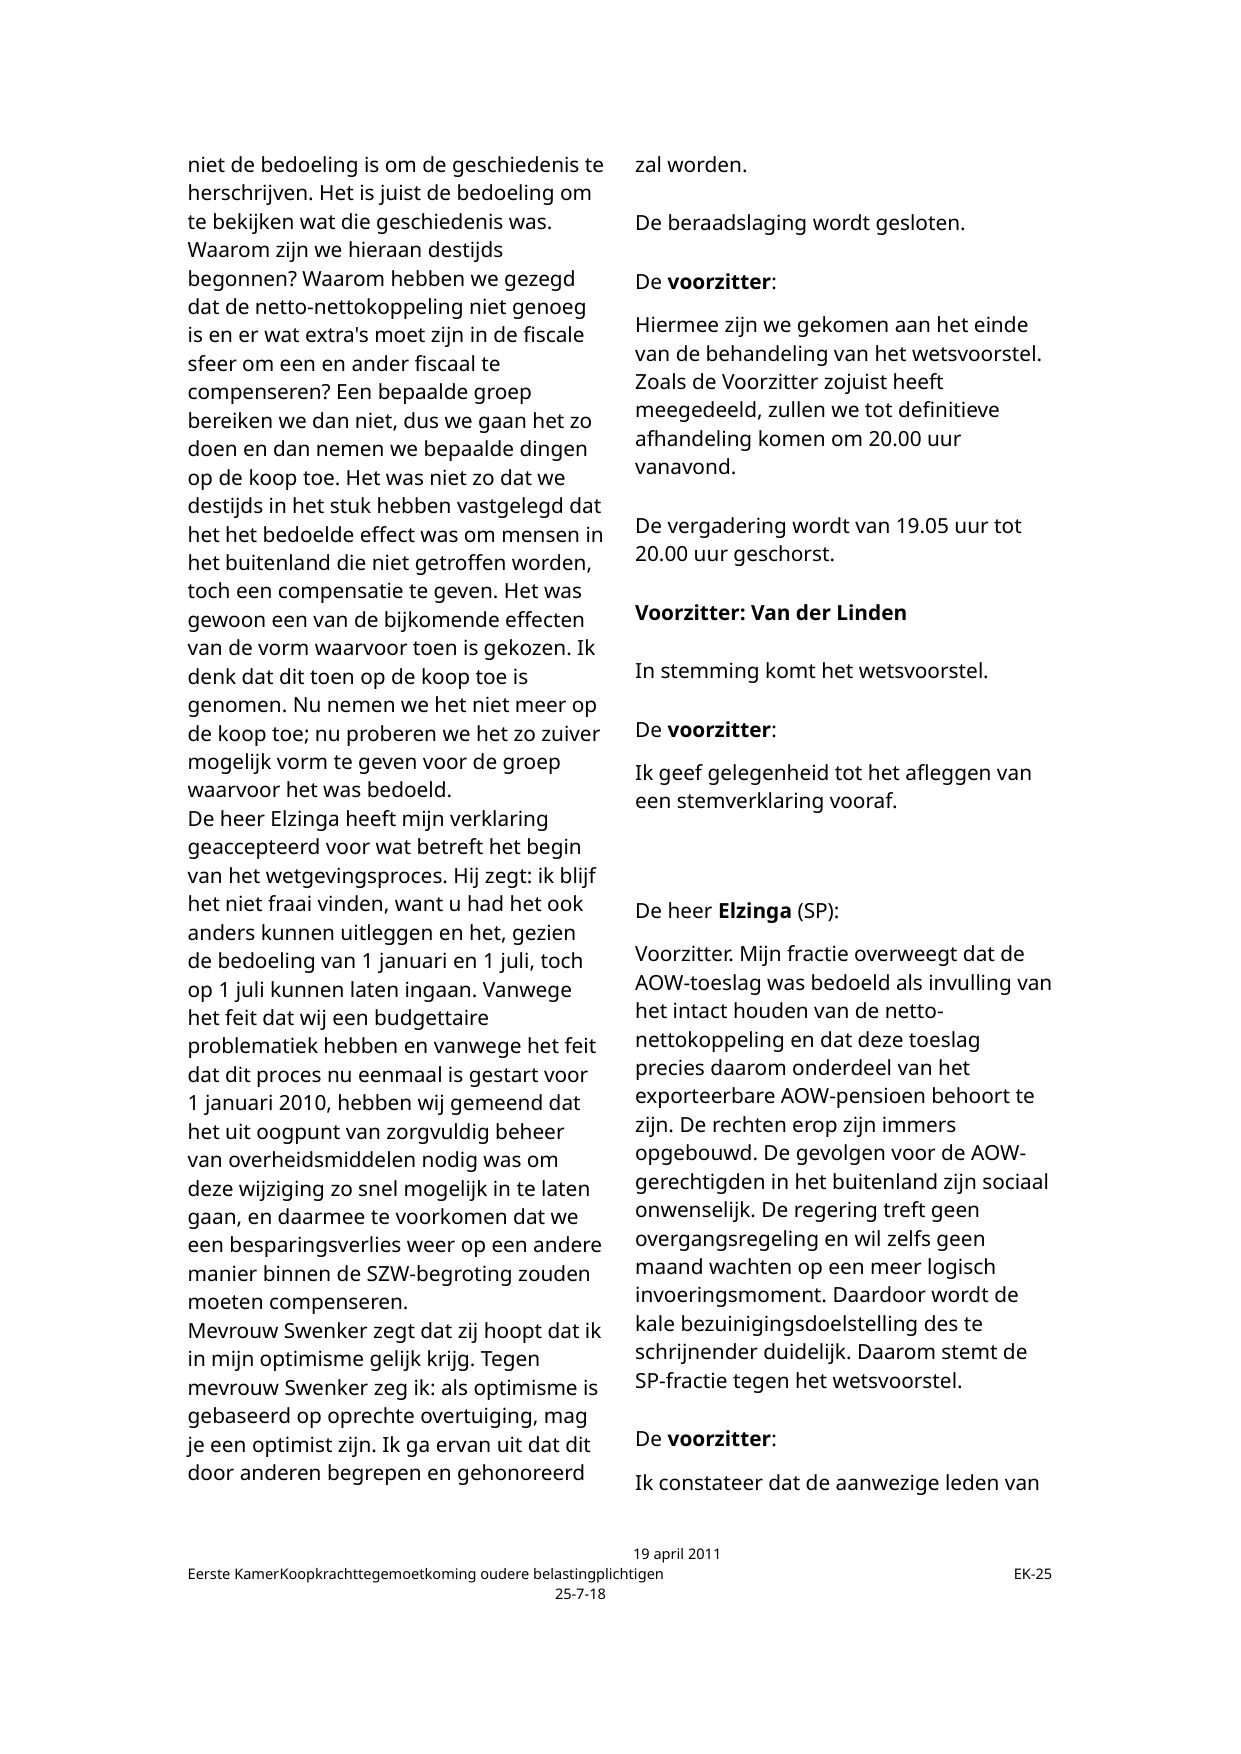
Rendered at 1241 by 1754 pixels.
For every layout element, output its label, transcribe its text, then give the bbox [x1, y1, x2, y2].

text De voorzitter: [635, 715, 1053, 743]
text Ik geef gelegenheid tot het afleggen van een stemverklaring vooraf. [635, 758, 1053, 815]
text In stemming komt het wetsvoorstel. [635, 656, 1053, 685]
text De heer Elzinga heeft mijn verklaring geaccepteerd voor wat betreft het begin van het wetgevingsproces. Hij zegt: ik blijf het niet fraai vinden, want u had het ook anders kunnen uitleggen en het, gezien de bedoeling van 1 januari en 1 juli, toch op 1 juli kunnen laten ingaan. Vanwege het feit dat wij een budgettaire problematiek hebben en vanwege het feit dat dit proces nu eenmaal is gestart voor 1 januari 2010, hebben wij gemeend dat het uit oogpunt van zorgvuldig beheer van overheidsmiddelen nodig was om deze wijziging zo snel mogelijk in te laten gaan, en daarmee te voorkomen dat we een besparingsverlies weer op een andere manier binnen de SZW-begroting zouden moeten compenseren. [187, 804, 605, 1316]
text Voorzitter. Mijn fractie overweegt dat de AOW-toeslag was bedoeld als invulling van het intact houden van de netto-nettokoppeling en dat deze toeslag precies daarom onderdeel van het exporteerbare AOW-pensioen behoort te zijn. De rechten erop zijn immers opgebouwd. De gevolgen voor de AOW-gerechtigden in het buitenland zijn sociaal onwenselijk. De regering treft geen overgangsregeling en wil zelfs geen maand wachten op een meer logisch invoeringsmoment. Daardoor wordt de kale bezuinigingsdoelstelling des te schrijnender duidelijk. Daarom stemt de SP-fractie tegen het wetsvoorstel. [635, 939, 1053, 1394]
text Voorzitter: Van der Linden [635, 598, 1053, 626]
text Hiermee zijn we gekomen aan het einde van de behandeling van het wetsvoorstel. Zoals de Voorzitter zojuist heeft meegedeeld, zullen we tot definitieve afhandeling komen om 20.00 uur vanavond. [635, 310, 1053, 481]
text De voorzitter: [635, 1424, 1053, 1453]
text Ik constateer dat de aanwezige leden van [635, 1468, 1053, 1496]
text  [635, 845, 1053, 873]
text niet de bedoeling is om de geschiedenis te herschrijven. Het is juist de bedoeling om te bekijken wat die geschiedenis was. Waarom zijn we hieraan destijds begonnen? Waarom hebben we gezegd dat de netto-nettokoppeling niet genoeg is en er wat extra's moet zijn in de fiscale sfeer om een en ander fiscaal te compenseren? Een bepaalde groep bereiken we dan niet, dus we gaan het zo doen en dan nemen we bepaalde dingen op de koop toe. Het was niet zo dat we destijds in het stuk hebben vastgelegd dat het het bedoelde effect was om mensen in het buitenland die niet getroffen worden, toch een compensatie te geven. Het was gewoon een van de bijkomende effecten van de vorm waarvoor toen is gekozen. Ik denk dat dit toen op de koop toe is genomen. Nu nemen we het niet meer op de koop toe; nu proberen we het zo zuiver mogelijk vorm te geven voor de groep waarvoor het was bedoeld. [187, 150, 605, 804]
text De heer Elzinga (SP): [635, 896, 1053, 924]
text De vergadering wordt van 19.05 uur tot 20.00 uur geschorst. [635, 511, 1053, 568]
text De voorzitter: [635, 267, 1053, 295]
text zal worden. [635, 150, 1053, 178]
text De beraadslaging wordt gesloten. [635, 208, 1053, 237]
text Mevrouw Swenker zegt dat zij hoopt dat ik in mijn optimisme gelijk krijg. Tegen mevrouw Swenker zeg ik: als optimisme is gebaseerd op oprechte overtuiging, mag je een optimist zijn. Ik ga ervan uit dat dit door anderen begrepen en gehonoreerd [187, 1316, 605, 1487]
